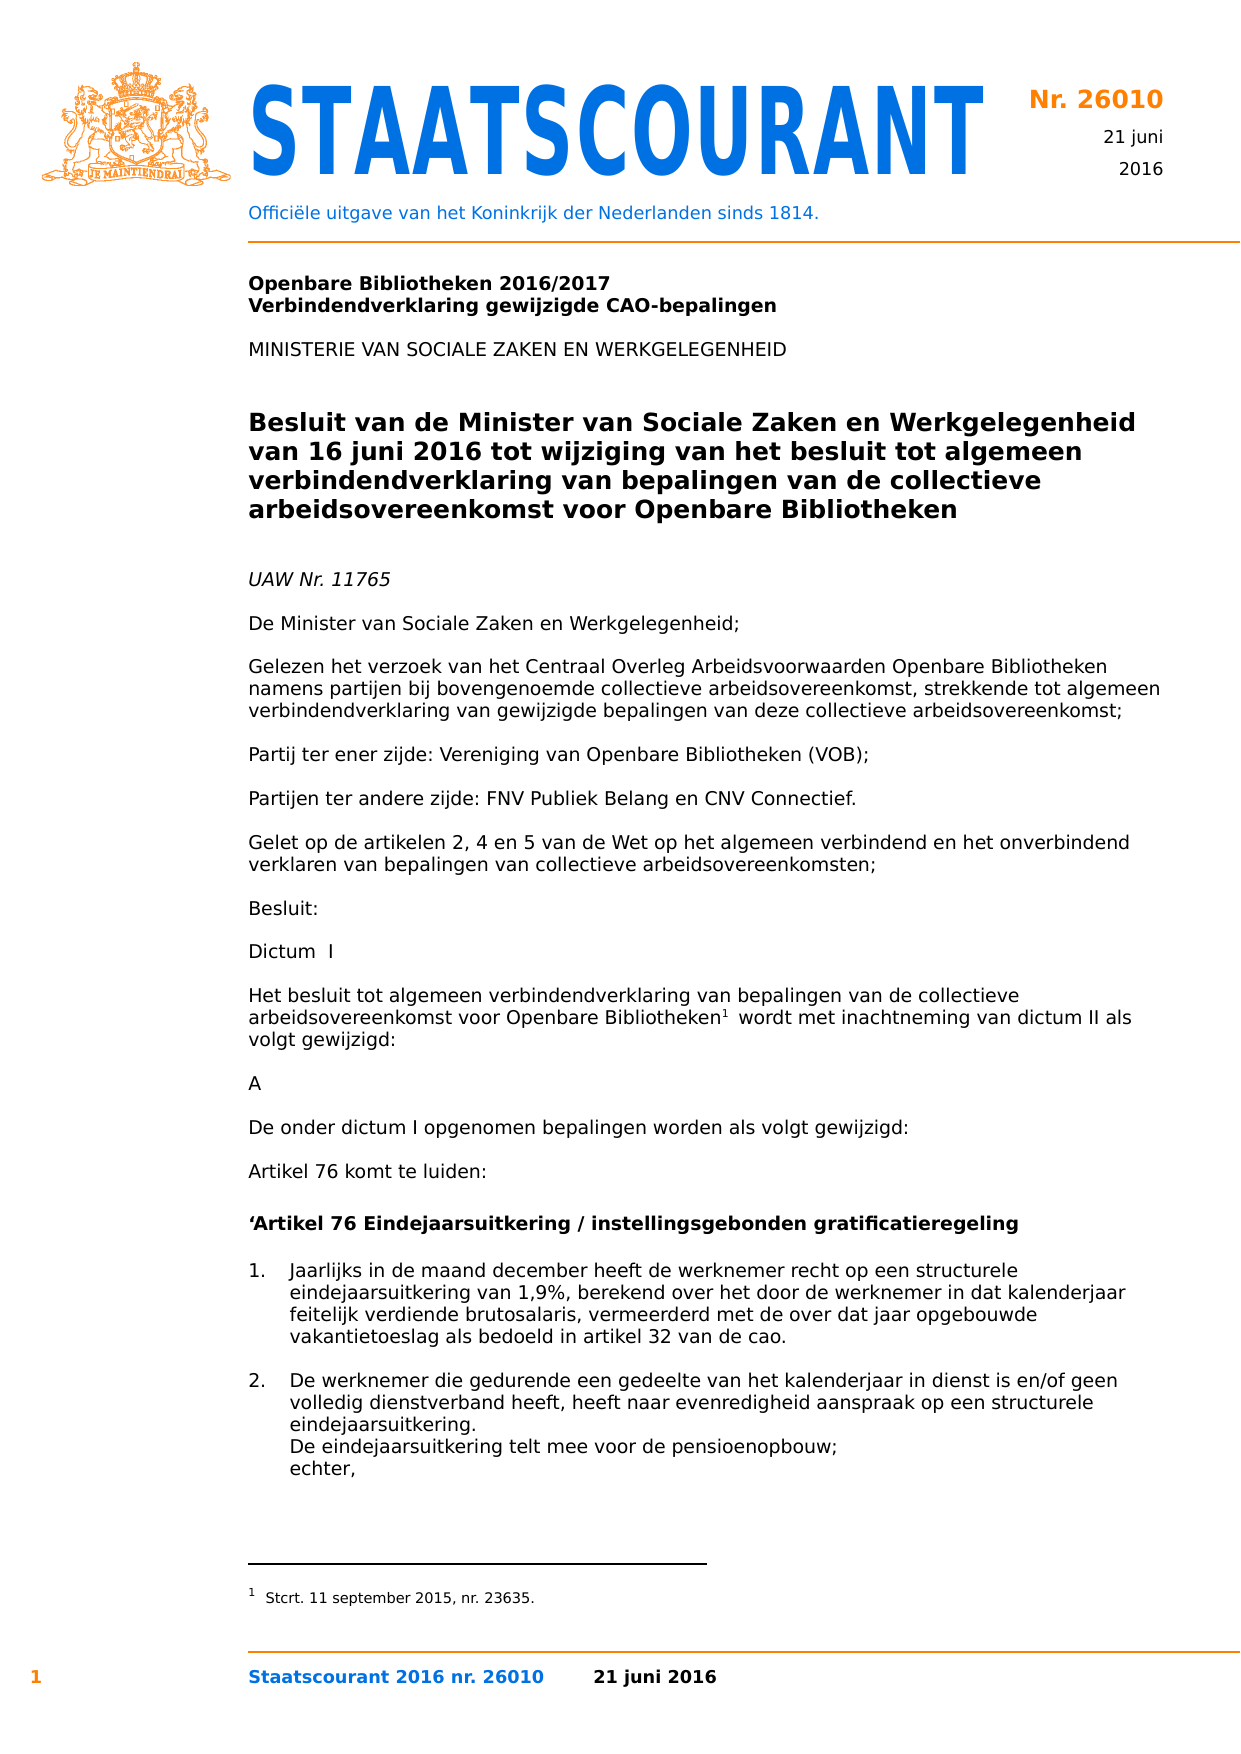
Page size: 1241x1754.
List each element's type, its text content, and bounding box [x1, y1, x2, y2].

text Openbare Bibliotheken 2016/2017 [248, 273, 1163, 295]
text De onder dictum I opgenomen bepalingen worden als volgt gewijzigd: [248, 1117, 1163, 1139]
table_header Nr. 26010 [998, 62, 1240, 121]
text MINISTERIE VAN SOCIALE ZAKEN EN WERKGELEGENHEID [248, 339, 1163, 361]
text Gelezen het verzoek van het Centraal Overleg Arbeidsvoorwaarden Openbare Bibliotheken namens partijen bij bovengenoemde collectieve arbeidsovereenkomst, strekkende tot algemeen verbindendverklaring van gewijzigde bepalingen van deze collectieve arbeidsovereenkomst; [248, 656, 1163, 722]
text Gelet op de artikelen 2, 4 en 5 van de Wet op het algemeen verbindend en het onverbindend verklaren van bepalingen van collectieve arbeidsovereenkomsten; [248, 832, 1163, 876]
text A [248, 1073, 1163, 1095]
text 1. Jaarlijks in de maand december heeft de werknemer recht op een structurele eindejaarsuitkering van 1,9%, berekend over het door de werknemer in dat kalenderjaar feitelijk verdiende brutosalaris, vermeerderd met de over dat jaar opgebouwde vakantietoeslag als bedoeld in artikel 32 van de cao. [248, 1260, 1163, 1348]
picture [41, 62, 231, 186]
text Het besluit tot algemeen verbindendverklaring van bepalingen van de collectieve arbeidsovereenkomst voor Openbare Bibliotheken wordt met inachtneming van dictum II als volgt gewijzigd: [248, 985, 1163, 1051]
text Partij ter ener zijde: Vereniging van Openbare Bibliotheken (VOB); [248, 744, 1163, 766]
table_cell 2016 [998, 153, 1240, 203]
text 2. De werknemer die gedurende een gedeelte van het kalenderjaar in dienst is en/of geen volledig dienstverband heeft, heeft naar evenredigheid aanspraak op een structurele eindejaarsuitkering. [248, 1369, 1163, 1436]
text Verbindendverklaring gewijzigde CAO-bepalingen [248, 295, 1163, 317]
text De Minister van Sociale Zaken en Werkgelegenheid; [248, 612, 1163, 634]
subtitle Besluit van de Minister van Sociale Zaken en Werkgelegenheid van 16 juni 2016 tot wijziging van het besluit tot algemeen verbindendverklaring van bepalingen van de collectieve arbeidsovereenkomst voor Openbare Bibliotheken [248, 408, 1163, 525]
text Stcrt. 11 september 2015, nr. 23635. [248, 1586, 1163, 1608]
text Partijen ter andere zijde: FNV Publiek Belang en CNV Connectief. [248, 788, 1163, 810]
text echter, [289, 1457, 1163, 1479]
table_cell Officiële uitgave van het Koninkrijk der Nederlanden sinds 1814. [248, 203, 1240, 241]
table_header [25, 62, 248, 241]
subtitle ‘Artikel 76 Eindejaarsuitkering / instellingsgebonden gratificatieregeling [248, 1213, 1163, 1235]
text De eindejaarsuitkering telt mee voor de pensioenopbouw; [289, 1436, 1163, 1457]
text UAW Nr. 11765 [248, 568, 1163, 591]
table_cell 21 juni [998, 121, 1240, 153]
text Dictum I [248, 941, 1163, 963]
table_header STAATSCOURANT [248, 62, 998, 203]
text Besluit: [248, 898, 1163, 919]
text Artikel 76 komt te luiden: [248, 1161, 1163, 1183]
